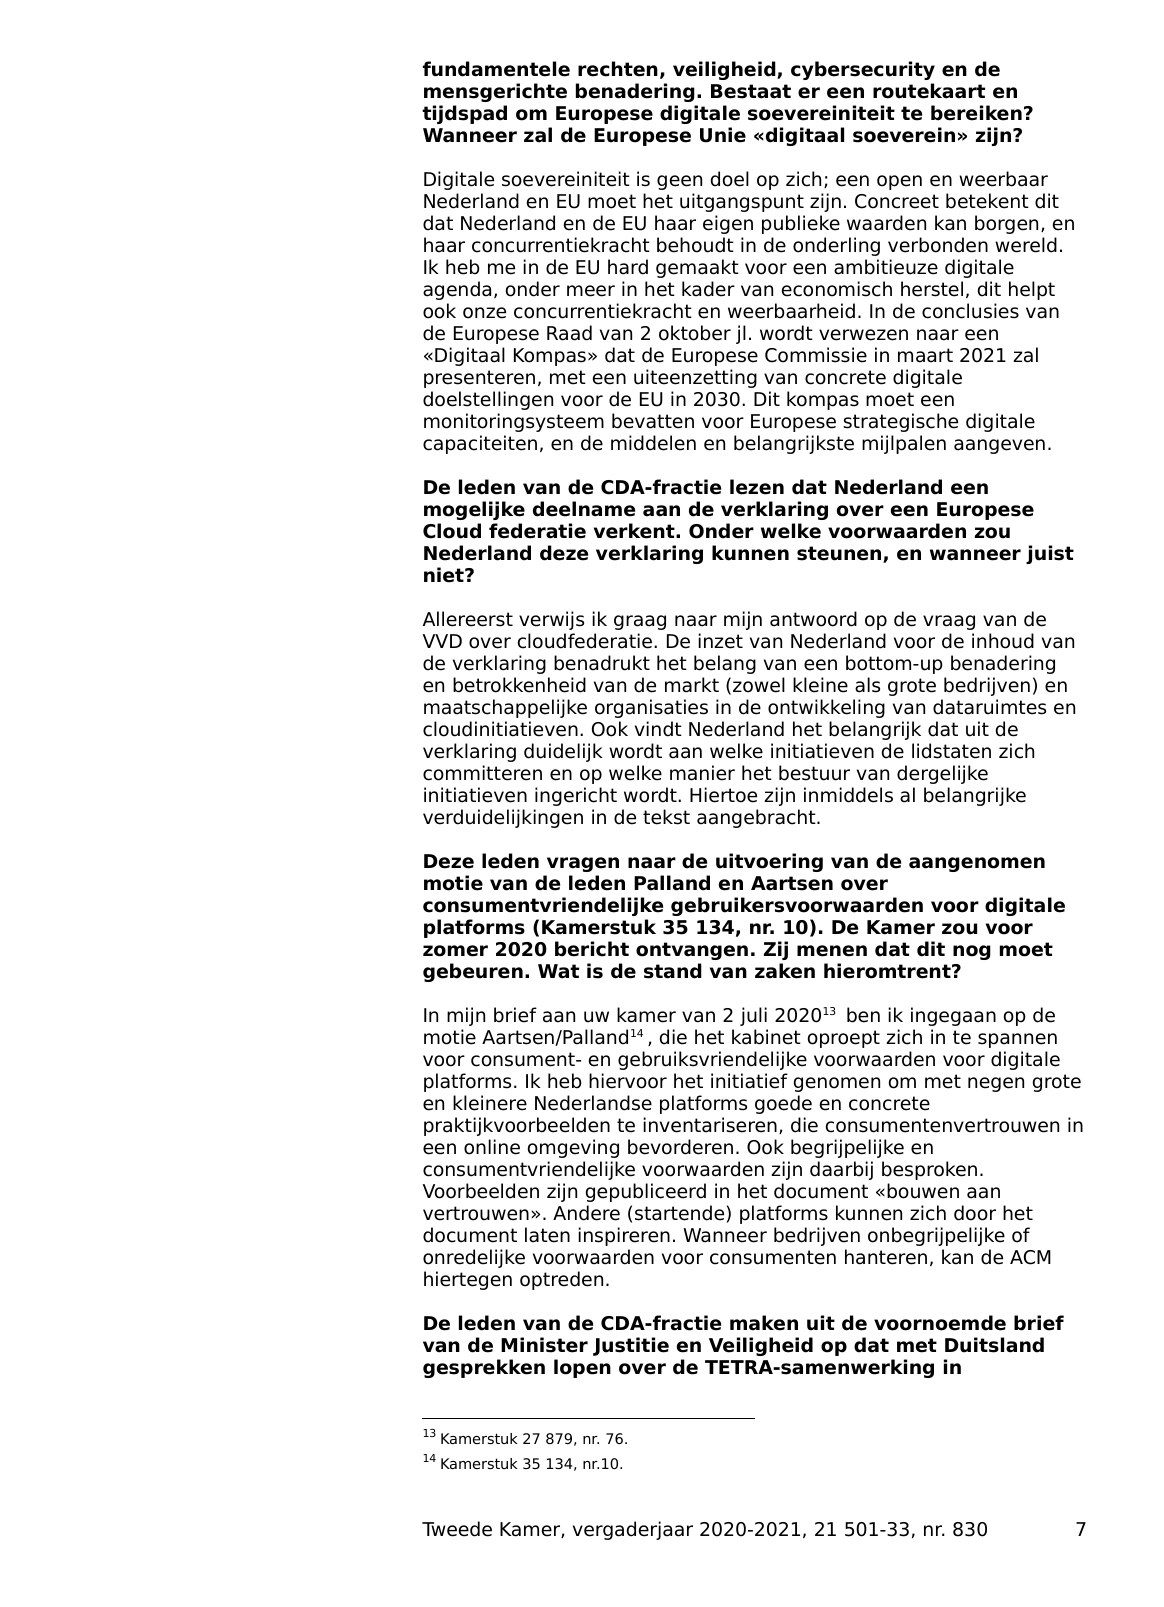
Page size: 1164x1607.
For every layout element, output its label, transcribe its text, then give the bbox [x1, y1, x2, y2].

text Kamerstuk 27 879, nr. 76. [422, 1427, 1087, 1449]
text Kamerstuk 35 134, nr.10. [422, 1452, 1087, 1474]
text De leden van de CDA-fractie maken uit de voornoemde brief van de Minister Justitie en Veiligheid op dat met Duitsland gesprekken lopen over de TETRA-samenwerking in [422, 1313, 1087, 1379]
text Allereerst verwijs ik graag naar mijn antwoord op de vraag van de VVD over cloudfederatie. De inzet van Nederland voor de inhoud van de verklaring benadrukt het belang van een bottom-up benadering en betrokkenheid van de markt (zowel kleine als grote bedrijven) en maatschappelijke organisaties in de ontwikkeling van dataruimtes en cloudinitiatieven. Ook vindt Nederland het belangrijk dat uit de verklaring duidelijk wordt aan welke initiatieven de lidstaten zich committeren en op welke manier het bestuur van dergelijke initiatieven ingericht wordt. Hiertoe zijn inmiddels al belangrijke verduidelijkingen in de tekst aangebracht. [422, 609, 1087, 829]
text De leden van de CDA-fractie lezen dat Nederland een mogelijke deelname aan de verklaring over een Europese Cloud federatie verkent. Onder welke voorwaarden zou Nederland deze verklaring kunnen steunen, en wanneer juist niet? [422, 477, 1087, 587]
text fundamentele rechten, veiligheid, cybersecurity en de mensgerichte benadering. Bestaat er een routekaart en tijdspad om Europese digitale soevereiniteit te bereiken? Wanneer zal de Europese Unie «digitaal soeverein» zijn? [422, 59, 1087, 147]
text In mijn brief aan uw kamer van 2 juli 2020 ben ik ingegaan op de motie Aartsen/Palland, die het kabinet oproept zich in te spannen voor consument- en gebruiksvriendelijke voorwaarden voor digitale platforms. Ik heb hiervoor het initiatief genomen om met negen grote en kleinere Nederlandse platforms goede en concrete praktijkvoorbeelden te inventariseren, die consumentenvertrouwen in een online omgeving bevorderen. Ook begrijpelijke en consumentvriendelijke voorwaarden zijn daarbij besproken. Voorbeelden zijn gepubliceerd in het document «bouwen aan vertrouwen». Andere (startende) platforms kunnen zich door het document laten inspireren. Wanneer bedrijven onbegrijpelijke of onredelijke voorwaarden voor consumenten hanteren, kan de ACM hiertegen optreden. [422, 1005, 1087, 1291]
text Digitale soevereiniteit is geen doel op zich; een open en weerbaar Nederland en EU moet het uitgangspunt zijn. Concreet betekent dit dat Nederland en de EU haar eigen publieke waarden kan borgen, en haar concurrentiekracht behoudt in de onderling verbonden wereld. Ik heb me in de EU hard gemaakt voor een ambitieuze digitale agenda, onder meer in het kader van economisch herstel, dit helpt ook onze concurrentiekracht en weerbaarheid. In de conclusies van de Europese Raad van 2 oktober jl. wordt verwezen naar een «Digitaal Kompas» dat de Europese Commissie in maart 2021 zal presenteren, met een uiteenzetting van concrete digitale doelstellingen voor de EU in 2030. Dit kompas moet een monitoringsysteem bevatten voor Europese strategische digitale capaciteiten, en de middelen en belangrijkste mijlpalen aangeven. [422, 169, 1087, 455]
text Deze leden vragen naar de uitvoering van de aangenomen motie van de leden Palland en Aartsen over consumentvriendelijke gebruikersvoorwaarden voor digitale platforms (Kamerstuk 35 134, nr. 10). De Kamer zou voor zomer 2020 bericht ontvangen. Zij menen dat dit nog moet gebeuren. Wat is de stand van zaken hieromtrent? [422, 851, 1087, 983]
